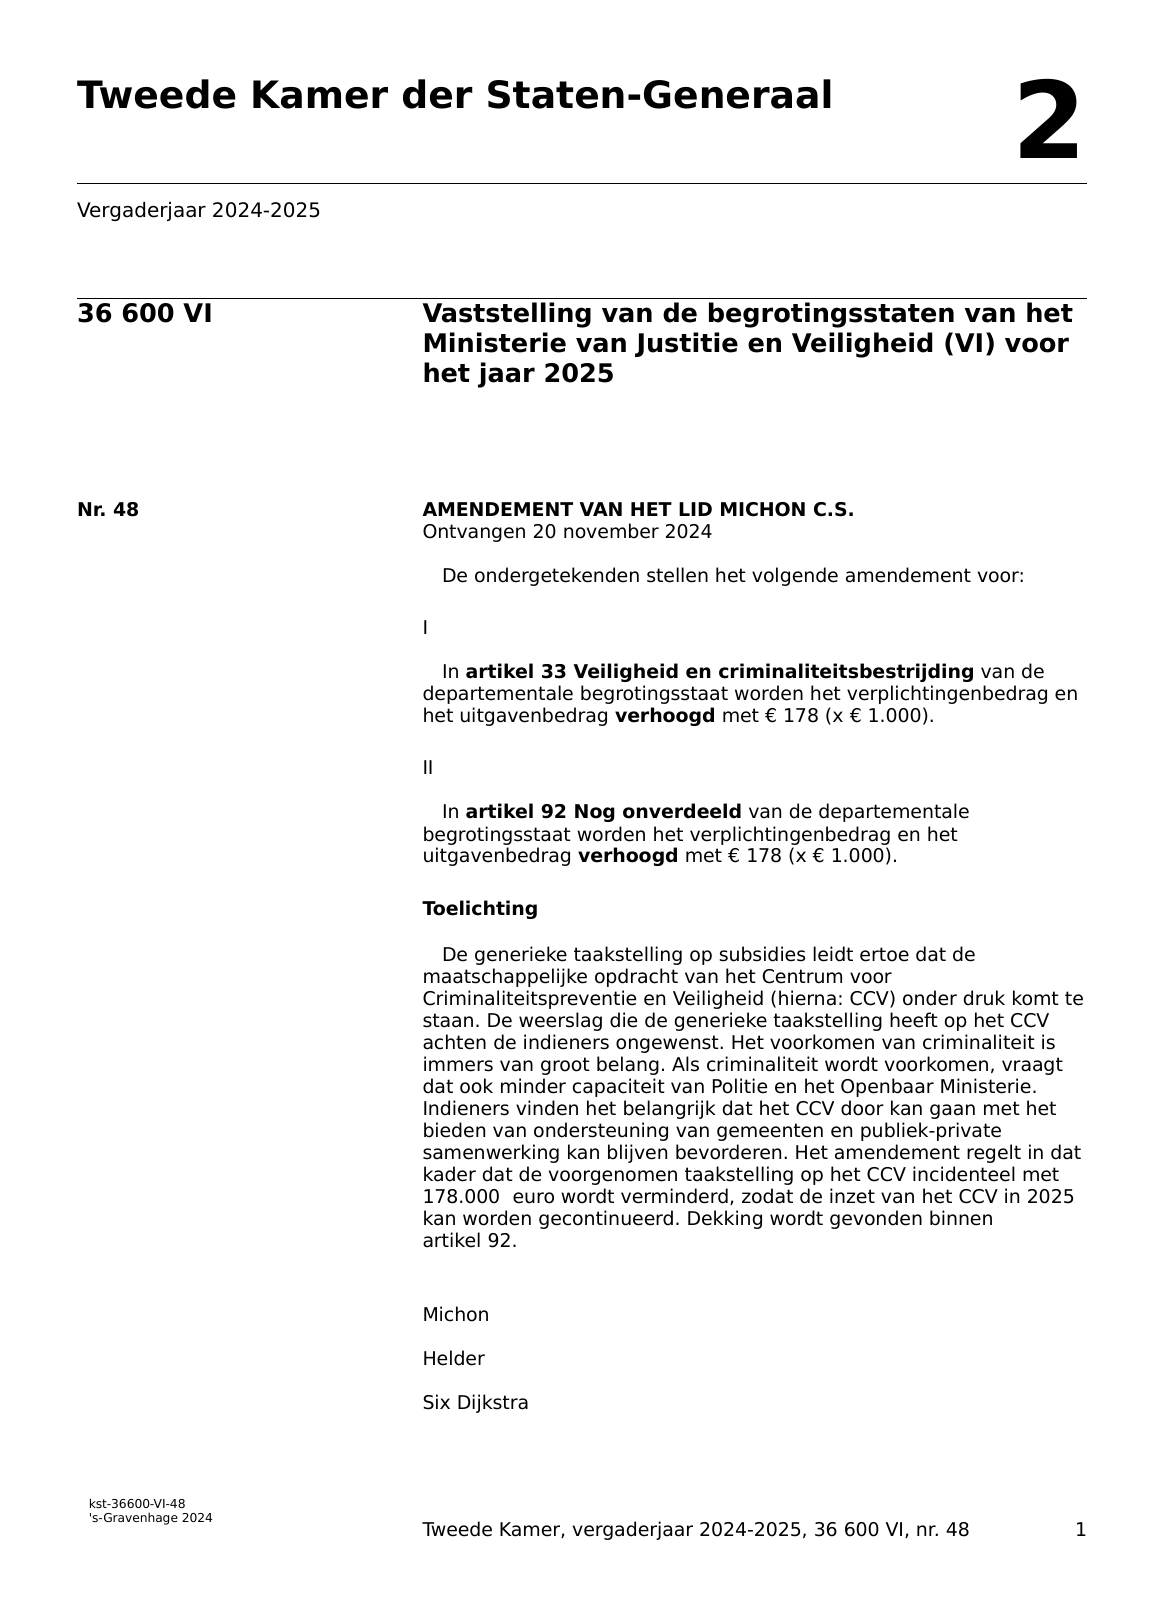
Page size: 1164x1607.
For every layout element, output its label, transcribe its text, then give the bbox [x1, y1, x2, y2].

subtitle Toelichting [422, 897, 1087, 919]
text Michon Helder Six Dijkstra [422, 1282, 1087, 1414]
text kst-36600-VI-48 [88, 1497, 323, 1511]
subtitle II [422, 757, 1087, 779]
subtitle I [422, 617, 1087, 639]
text In artikel 92 Nog onverdeeld van de departementale begrotingsstaat worden het verplichtingenbedrag en het uitgavenbedrag verhoogd met € 178 (x € 1.000). [422, 801, 1087, 867]
text In artikel 33 Veiligheid en criminaliteitsbestrijding van de departementale begrotingsstaat worden het verplichtingenbedrag en het uitgavenbedrag verhoogd met € 178 (x € 1.000). [422, 661, 1087, 727]
text De ondergetekenden stellen het volgende amendement voor: [422, 565, 1087, 587]
table_cell Vergaderjaar 2024-2025 [77, 184, 1087, 298]
subtitle Nr. 48 AMENDEMENT VAN HET LID MICHON C.S. [77, 499, 1087, 521]
subtitle 36 600 VI Vaststelling van de begrotingsstaten van het Ministerie van Justitie en Veiligheid (VI) voor het jaar 2025 [77, 299, 1087, 388]
text Ontvangen 20 november 2024 [422, 521, 1087, 543]
text De generieke taakstelling op subsidies leidt ertoe dat de maatschappelijke opdracht van het Centrum voor Criminaliteitspreventie en Veiligheid (hierna: CCV) onder druk komt te staan. De weerslag die de generieke taakstelling heeft op het CCV achten de indieners ongewenst. Het voorkomen van criminaliteit is immers van groot belang. Als criminaliteit wordt voorkomen, vraagt dat ook minder capaciteit van Politie en het Openbaar Ministerie. Indieners vinden het belangrijk dat het CCV door kan gaan met het bieden van ondersteuning van gemeenten en publiek-private samenwerking kan blijven bevorderen. Het amendement regelt in dat kader dat de voorgenomen taakstelling op het CCV incidenteel met 178.000 euro wordt verminderd, zodat de inzet van het CCV in 2025 kan worden gecontinueerd. Dekking wordt gevonden binnen artikel 92. [422, 944, 1087, 1252]
table_header 2 [886, 59, 1087, 183]
text 's-Gravenhage 2024 [88, 1511, 323, 1525]
table_header Tweede Kamer der Staten-Generaal [77, 59, 886, 183]
